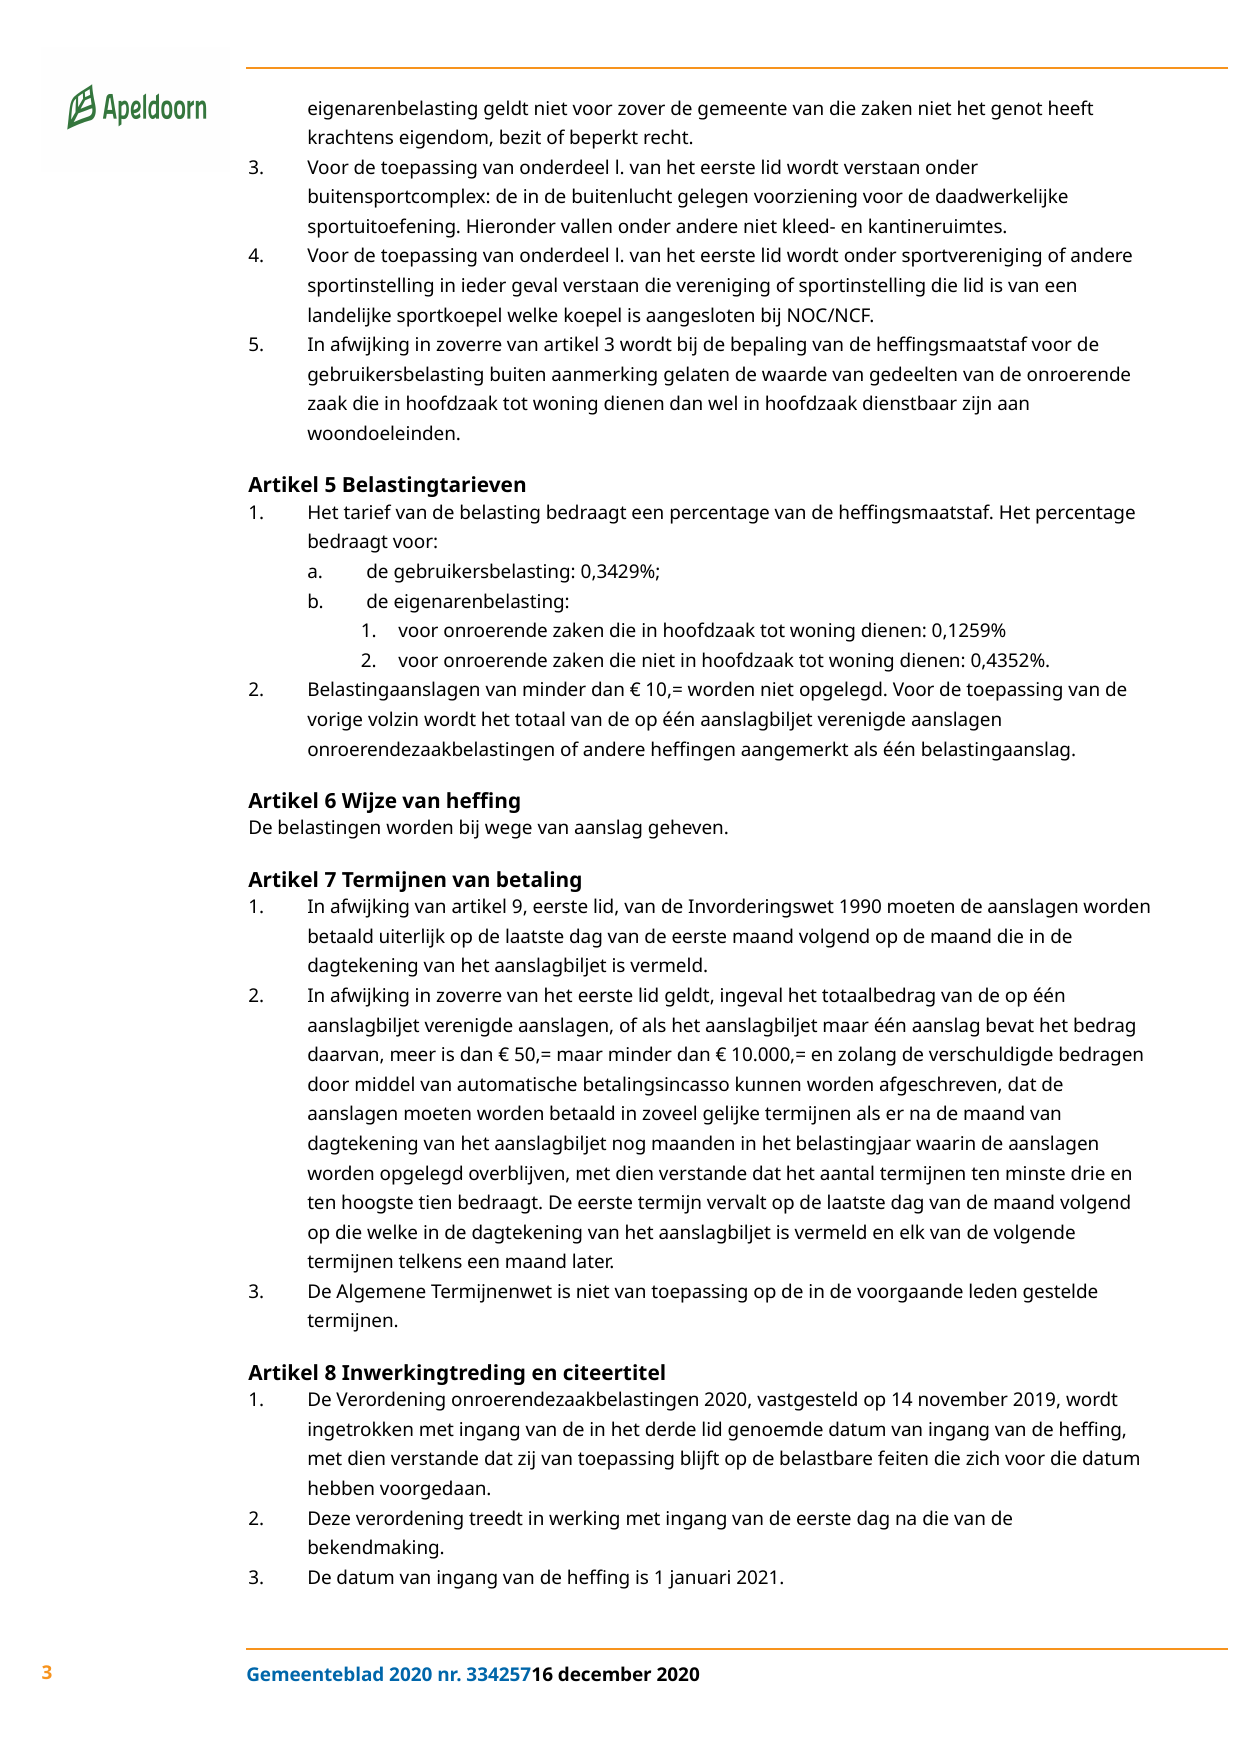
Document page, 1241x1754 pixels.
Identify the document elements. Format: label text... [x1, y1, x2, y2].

list De Verordening onroerendezaakbelastingen 2020, vastgesteld op 14 november 2019, wordt ingetrokken met ingang van de in het derde lid genoemde datum van ingang van de heffing, met dien verstande dat zij van toepassing blijft op de belastbare feiten die zich voor die datum hebben voorgedaan. [248, 1386, 1152, 1501]
text Artikel 8 Inwerkingtreding en citeertitel [248, 1358, 1152, 1386]
text De belastingen worden bij wege van aanslag geheven. [248, 814, 1152, 840]
text Artikel 5 Belastingtarieven [248, 471, 1152, 499]
list In afwijking in zoverre van artikel 3 wordt bij de bepaling van de heffingsmaatstaf voor de gebruikersbelasting buiten aanmerking gelaten de waarde van gedeelten van de onroerende zaak die in hoofdzaak tot woning dienen dan wel in hoofdzaak dienstbaar zijn aan woondoeleinden. [248, 331, 1152, 446]
list voor onroerende zaken die in hoofdzaak tot woning dienen: 0,1259% [361, 617, 1152, 643]
list Voor de toepassing van onderdeel l. van het eerste lid wordt onder sportvereniging of andere sportinstelling in ieder geval verstaan die vereniging of sportinstelling die lid is van een landelijke sportkoepel welke koepel is aangesloten bij NOC/NCF. [248, 243, 1152, 328]
text Artikel 7 Termijnen van betaling [248, 865, 1152, 893]
list eigenarenbelasting geldt niet voor zover de gemeente van die zaken niet het genot heeft krachtens eigendom, bezit of beperkt recht. [248, 95, 1152, 150]
list De Algemene Termijnenwet is niet van toepassing op de in de voorgaande leden gestelde termijnen. [248, 1278, 1152, 1333]
list de gebruikersbelasting: 0,3429%; [307, 558, 1152, 584]
list voor onroerende zaken die niet in hoofdzaak tot woning dienen: 0,4352%. [361, 647, 1152, 673]
list de eigenarenbelasting: [307, 588, 1152, 613]
list In afwijking in zoverre van het eerste lid geldt, ingeval het totaalbedrag van de op één aanslagbiljet verenigde aanslagen, of als het aanslagbiljet maar één aanslag bevat het bedrag daarvan, meer is dan € 50,= maar minder dan € 10.000,= en zolang de verschuldigde bedragen door middel van automatische betalingsincasso kunnen worden afgeschreven, dat de aanslagen moeten worden betaald in zoveel gelijke termijnen als er na de maand van dagtekening van het aanslagbiljet nog maanden in het belastingjaar waarin de aanslagen worden opgelegd overblijven, met dien verstande dat het aantal termijnen ten minste drie en ten hoogste tien bedraagt. De eerste termijn vervalt op de laatste dag van de maand volgend op die welke in de dagtekening van het aanslagbiljet is vermeld en elk van de volgende termijnen telkens een maand later. [248, 982, 1152, 1274]
list Belastingaanslagen van minder dan € 10,= worden niet opgelegd. Voor de toepassing van de vorige volzin wordt het totaal van de op één aanslagbiljet verenigde aanslagen onroerendezaakbelastingen of andere heffingen aangemerkt als één belastingaanslag. [248, 677, 1152, 761]
list De datum van ingang van de heffing is 1 januari 2021. [248, 1564, 1152, 1590]
list Het tarief van de belasting bedraagt een percentage van de heffingsmaatstaf. Het percentage bedraagt voor: [248, 499, 1152, 554]
picture [41, 47, 231, 172]
list In afwijking van artikel 9, eerste lid, van de Invorderingswet 1990 moeten de aanslagen worden betaald uiterlijk op de laatste dag van de eerste maand volgend op de maand die in de dagtekening van het aanslagbiljet is vermeld. [248, 893, 1152, 978]
text Artikel 6 Wijze van heffing [248, 786, 1152, 814]
list Voor de toepassing van onderdeel l. van het eerste lid wordt verstaan onder buitensportcomplex: de in de buitenlucht gelegen voorziening voor de daadwerkelijke sportuitoefening. Hieronder vallen onder andere niet kleed- en kantineruimtes. [248, 154, 1152, 239]
list Deze verordening treedt in werking met ingang van de eerste dag na die van de bekendmaking. [248, 1505, 1152, 1560]
